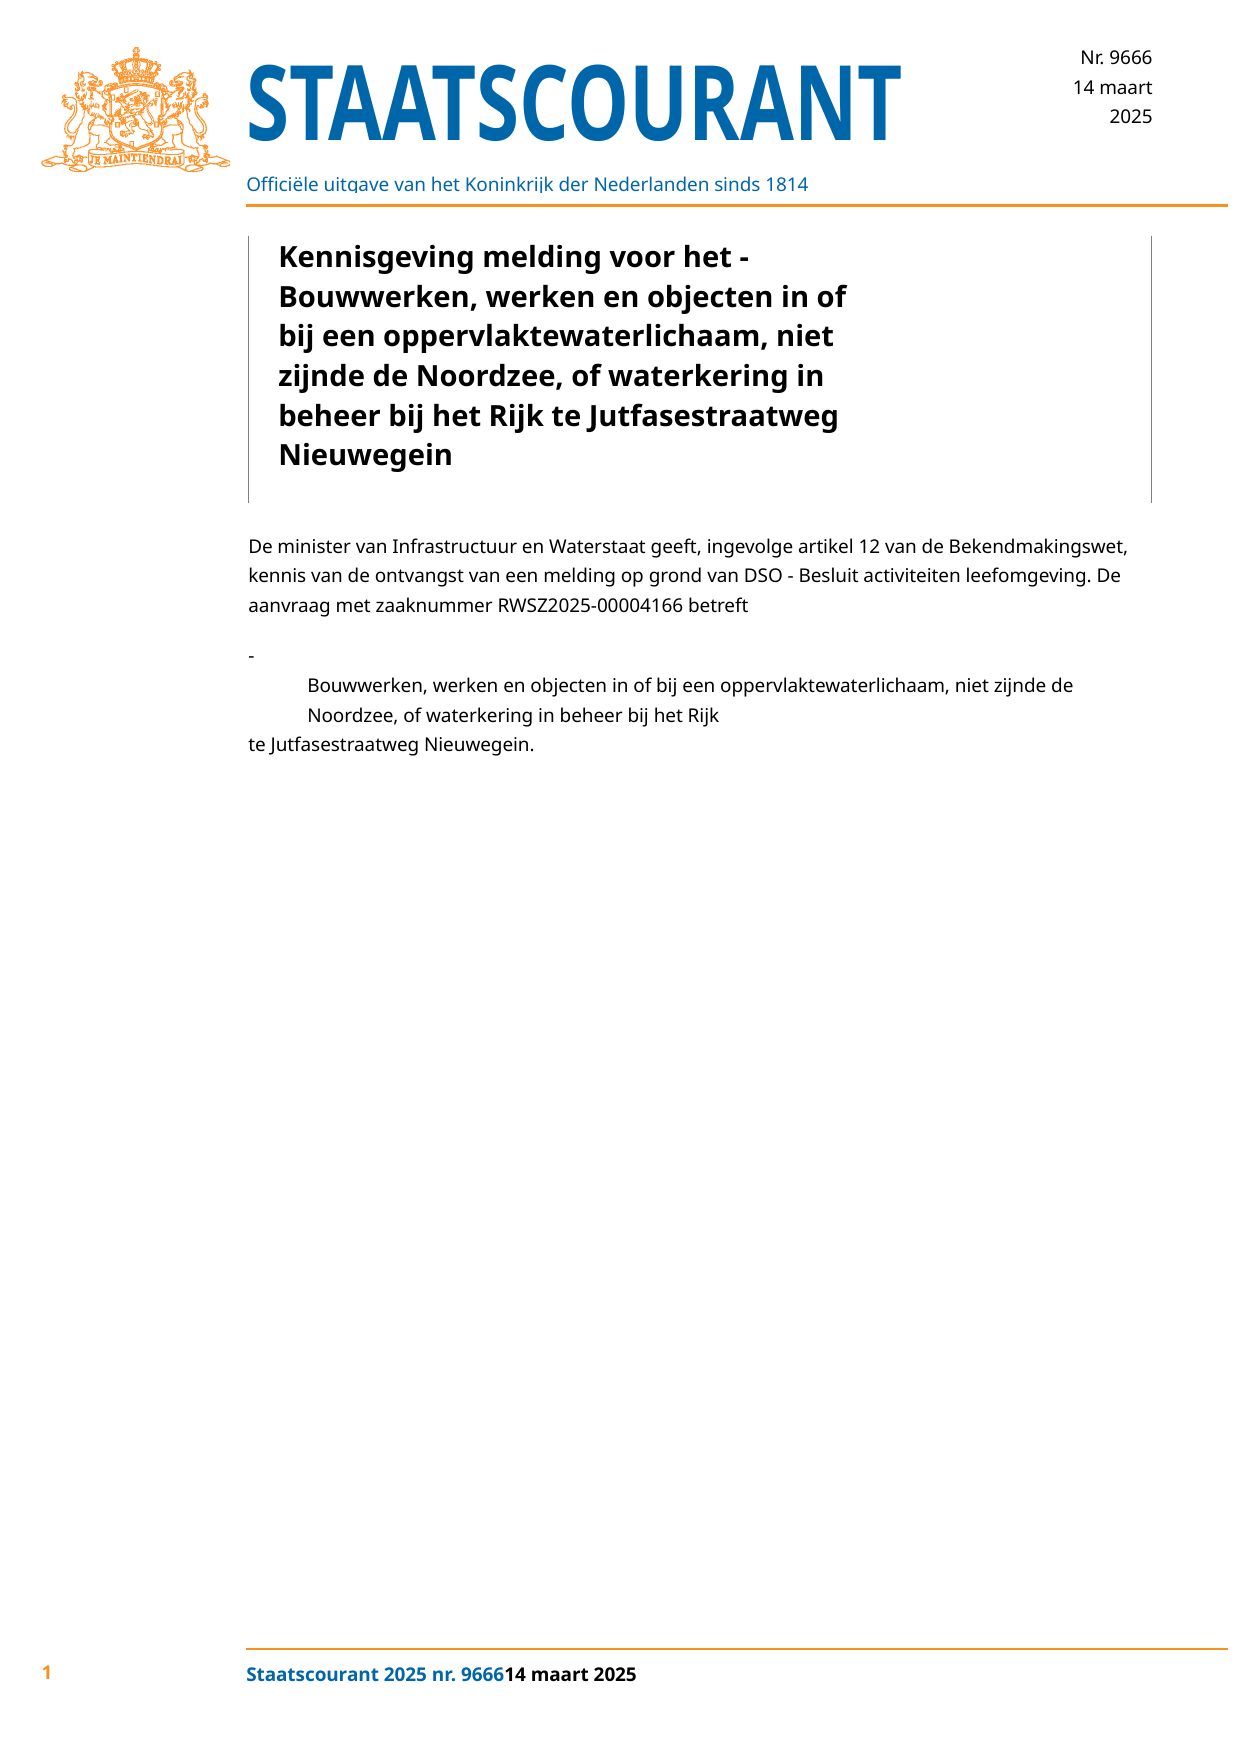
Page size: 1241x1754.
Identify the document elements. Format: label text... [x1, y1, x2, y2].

table_header [850, 414, 1151, 503]
text De minister van Infrastructuur en Waterstaat geeft, ingevolge artikel 12 van de Bekendmakingswet, kennis van de ontvangst van een melding op grond van DSO - Besluit activiteiten leefomgeving. De aanvraag met zaaknummer RWSZ2025-00004166 betreft [248, 533, 1152, 618]
table_header Kennisgeving melding voor het -Bouwwerken, werken en objecten in of bij een oppervlaktewaterlichaam, niet zijnde de Noordzee, of waterkering in beheer bij het Rijk te Jutfasestraatweg Nieuwegein [249, 236, 850, 503]
table_header [850, 236, 912, 413]
picture [912, 236, 1090, 414]
table_header [1090, 236, 1151, 413]
picture [41, 47, 231, 172]
list Bouwwerken, werken en objecten in of bij een oppervlaktewaterlichaam, niet zijnde de Noordzee, of waterkering in beheer bij het Rijk [248, 672, 1152, 727]
text te Jutfasestraatweg Nieuwegein. [248, 731, 1152, 757]
